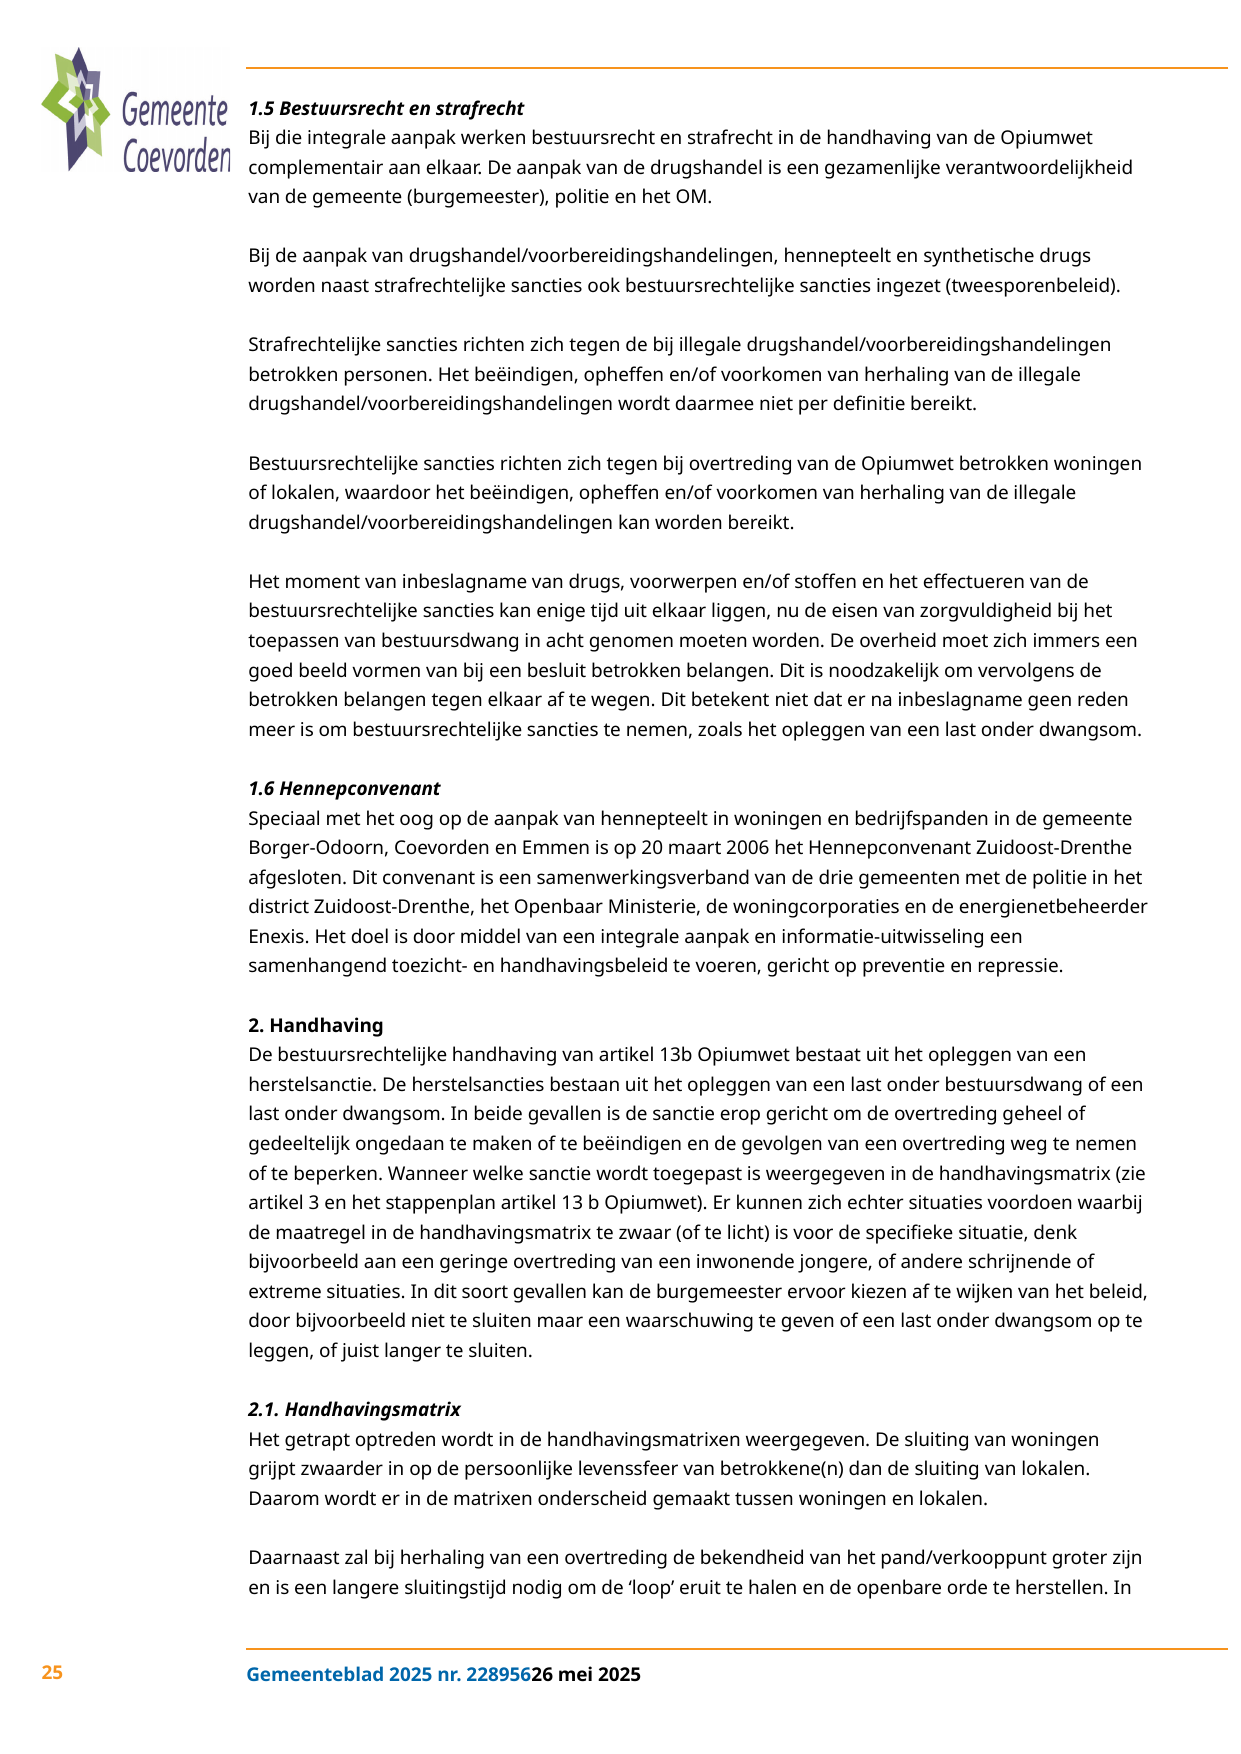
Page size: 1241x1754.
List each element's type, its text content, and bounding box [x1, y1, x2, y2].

text De bestuursrechtelijke handhaving van artikel 13b Opiumwet bestaat uit het opleggen van een herstelsanctie. De herstelsancties bestaan uit het opleggen van een last onder bestuursdwang of een last onder dwangsom. In beide gevallen is de sanctie erop gericht om de overtreding geheel of gedeeltelijk ongedaan te maken of te beëindigen en de gevolgen van een overtreding weg te nemen of te beperken. Wanneer welke sanctie wordt toegepast is weergegeven in de handhavingsmatrix (zie artikel 3 en het stappenplan artikel 13 b Opiumwet). Er kunnen zich echter situaties voordoen waarbij de maatregel in de handhavingsmatrix te zwaar (of te licht) is voor de specifieke situatie, denk bijvoorbeeld aan een geringe overtreding van een inwonende jongere, of andere schrijnende of extreme situaties. In dit soort gevallen kan de burgemeester ervoor kiezen af te wijken van het beleid, door bijvoorbeeld niet te sluiten maar een waarschuwing te geven of een last onder dwangsom op te leggen, of juist langer te sluiten. [248, 1041, 1152, 1363]
text Daarnaast zal bij herhaling van een overtreding de bekendheid van het pand/verkooppunt groter zijn en is een langere sluitingstijd nodig om de ‘loop’ eruit te halen en de openbare orde te herstellen. In [248, 1544, 1152, 1600]
text Bij de aanpak van drugshandel/voorbereidingshandelingen, hennepteelt en synthetische drugs worden naast strafrechtelijke sancties ook bestuursrechtelijke sancties ingezet (tweesporenbeleid). [248, 243, 1152, 298]
text 1.6 Hennepconvenant [248, 775, 1152, 801]
text Strafrechtelijke sancties richten zich tegen de bij illegale drugshandel/voorbereidingshandelingen betrokken personen. Het beëindigen, opheffen en/of voorkomen van herhaling van de illegale drugshandel/voorbereidingshandelingen wordt daarmee niet per definitie bereikt. [248, 331, 1152, 416]
text Speciaal met het oog op de aanpak van hennepteelt in woningen en bedrijfspanden in de gemeente Borger-Odoorn, Coevorden en Emmen is op 20 maart 2006 het Hennepconvenant Zuidoost-Drenthe afgesloten. Dit convenant is een samenwerkingsverband van de drie gemeenten met de politie in het district Zuidoost-Drenthe, het Openbaar Ministerie, de woningcorporaties en de energienetbeheerder Enexis. Het doel is door middel van een integrale aanpak en informatie-uitwisseling een samenhangend toezicht- en handhavingsbeleid te voeren, gericht op preventie en repressie. [248, 805, 1152, 978]
text Het moment van inbeslagname van drugs, voorwerpen en/of stoffen en het effectueren van de bestuursrechtelijke sancties kan enige tijd uit elkaar liggen, nu de eisen van zorgvuldigheid bij het toepassen van bestuursdwang in acht genomen moeten worden. De overheid moet zich immers een goed beeld vormen van bij een besluit betrokken belangen. Dit is noodzakelijk om vervolgens de betrokken belangen tegen elkaar af te wegen. Dit betekent niet dat er na inbeslagname geen reden meer is om bestuursrechtelijke sancties te nemen, zoals het opleggen van een last onder dwangsom. [248, 568, 1152, 742]
text Het getrapt optreden wordt in de handhavingsmatrixen weergegeven. De sluiting van woningen grijpt zwaarder in op de persoonlijke levenssfeer van betrokkene(n) dan de sluiting van lokalen. Daarom wordt er in de matrixen onderscheid gemaakt tussen woningen en lokalen. [248, 1426, 1152, 1511]
picture [41, 47, 231, 172]
text Bij die integrale aanpak werken bestuursrecht en strafrecht in de handhaving van de Opiumwet complementair aan elkaar. De aanpak van de drugshandel is een gezamenlijke verantwoordelijkheid van de gemeente (burgemeester), politie en het OM. [248, 124, 1152, 209]
text 2.1. Handhavingsmatrix [248, 1396, 1152, 1422]
text Bestuursrechtelijke sancties richten zich tegen bij overtreding van de Opiumwet betrokken woningen of lokalen, waardoor het beëindigen, opheffen en/of voorkomen van herhaling van de illegale drugshandel/voorbereidingshandelingen kan worden bereikt. [248, 450, 1152, 535]
text 1.5 Bestuursrecht en strafrecht [248, 95, 1152, 121]
text 2. Handhaving [248, 1012, 1152, 1038]
